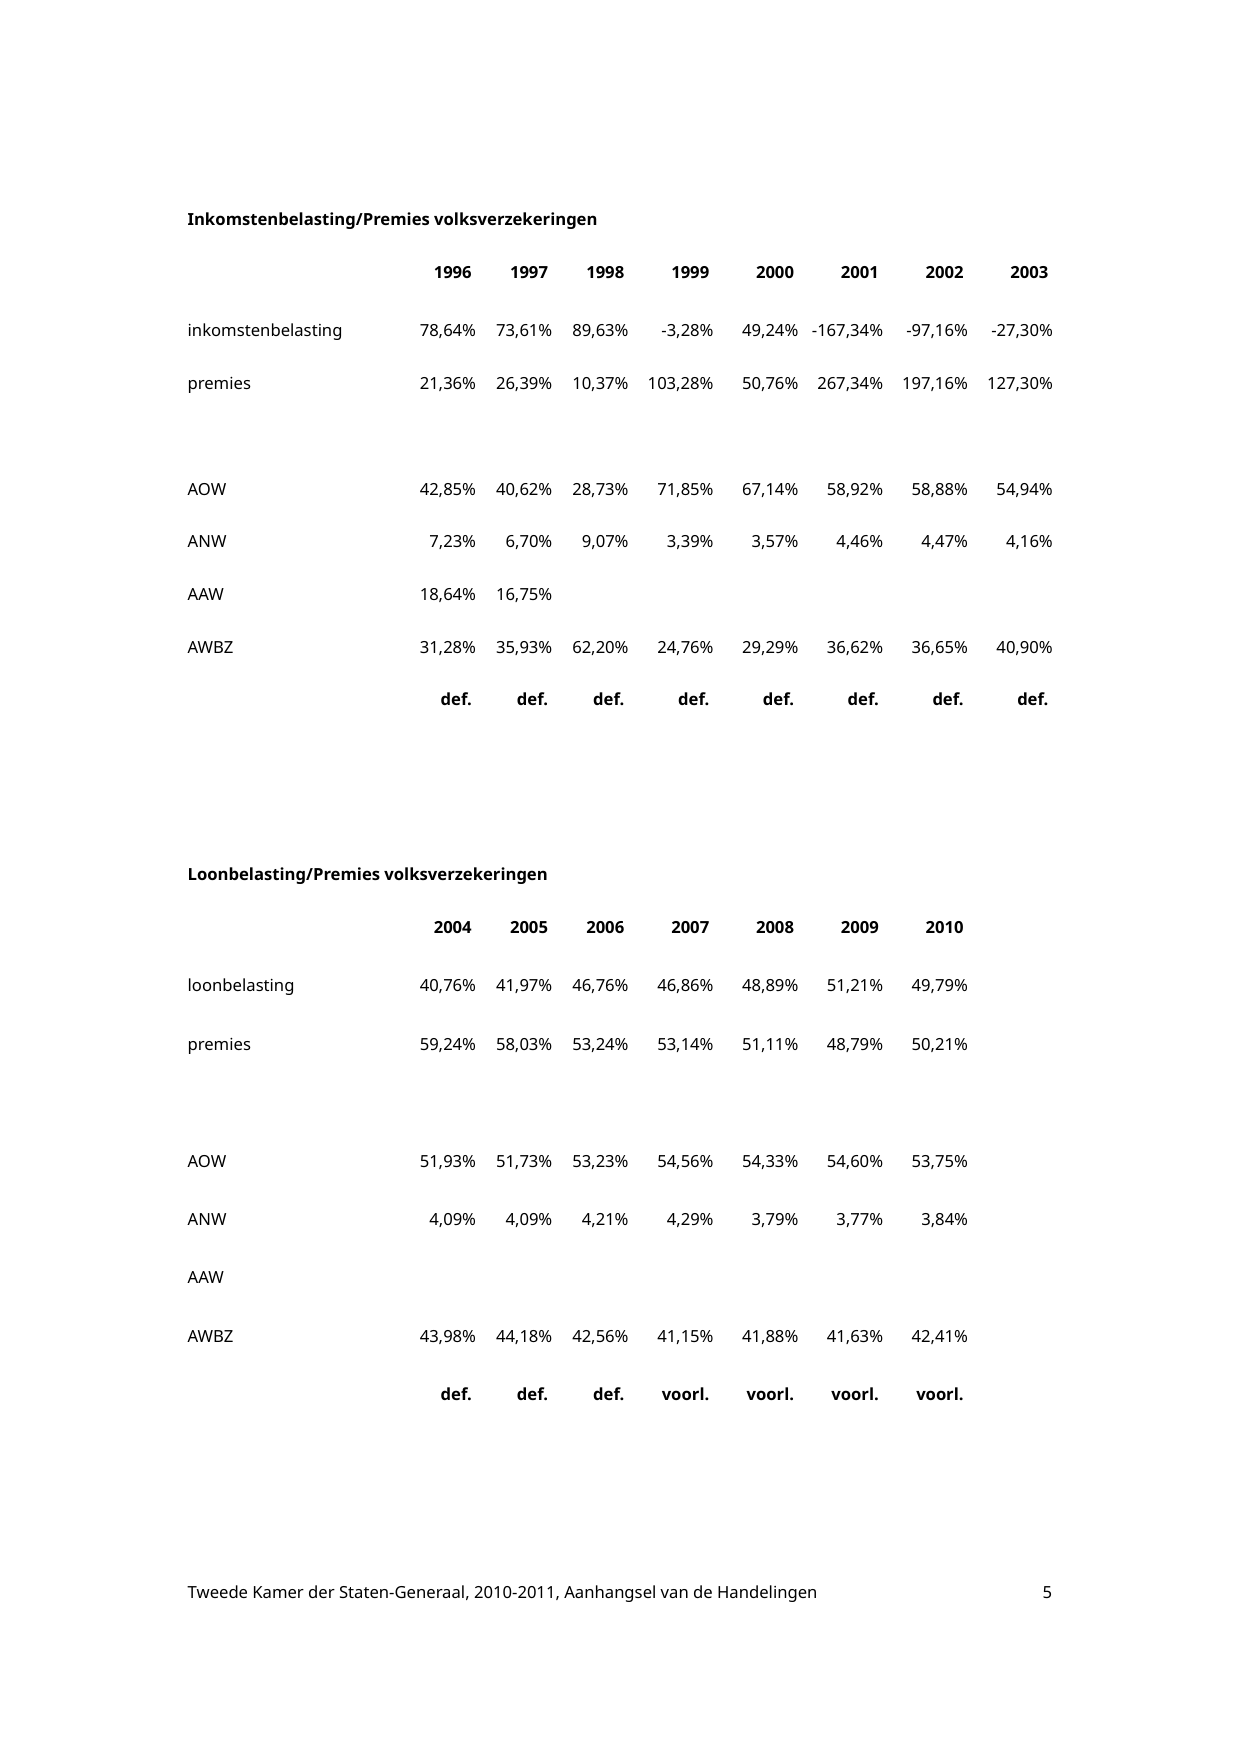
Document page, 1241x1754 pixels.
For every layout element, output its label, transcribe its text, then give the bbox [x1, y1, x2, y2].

table_cell [188, 425, 391, 477]
table_cell [188, 1091, 391, 1149]
table_cell [476, 425, 552, 477]
table_cell 41,88% [713, 1325, 798, 1383]
table_cell 48,89% [713, 974, 798, 1032]
table_cell 4,47% [883, 530, 968, 583]
table_cell [188, 1383, 391, 1441]
table_cell 127,30% [968, 372, 1053, 424]
table_cell 71,85% [629, 477, 713, 530]
table_cell [391, 1266, 476, 1324]
table_cell [713, 425, 798, 477]
table_cell AWBZ [188, 635, 391, 688]
table_cell 40,62% [476, 477, 552, 530]
table_cell [552, 1266, 628, 1324]
table_cell ANW [188, 530, 391, 583]
table_cell 2009 [798, 916, 883, 974]
table_cell [968, 974, 1053, 1032]
table_cell 46,86% [629, 974, 713, 1032]
table_cell [629, 583, 713, 635]
table_cell 43,98% [391, 1325, 476, 1383]
table_cell [713, 1091, 798, 1149]
table_cell [188, 261, 391, 319]
table_cell 42,56% [552, 1325, 628, 1383]
table_cell [391, 425, 476, 477]
table_cell 54,56% [629, 1149, 713, 1208]
table_cell AWBZ [188, 1325, 391, 1383]
table_cell 42,85% [391, 477, 476, 530]
table_cell [552, 1091, 628, 1149]
table_header Inkomstenbelasting/Premies volksverzekeringen [188, 208, 1053, 261]
table_cell 3,84% [883, 1208, 968, 1266]
table_cell [476, 1266, 552, 1324]
table_cell 18,64% [391, 583, 476, 635]
table_cell 7,23% [391, 530, 476, 583]
table_header Loonbelasting/Premies volksverzekeringen [188, 863, 1053, 916]
table_cell 267,34% [798, 372, 883, 424]
table_cell 36,65% [883, 635, 968, 688]
table_cell ANW [188, 1208, 391, 1266]
table_cell 59,24% [391, 1033, 476, 1091]
table_cell 2002 [883, 261, 968, 319]
table_cell voorl. [629, 1383, 713, 1441]
table_cell [968, 1091, 1053, 1149]
table_cell voorl. [883, 1383, 968, 1441]
table_cell 2003 [968, 261, 1053, 319]
table_cell 2006 [552, 916, 628, 974]
table_cell voorl. [798, 1383, 883, 1441]
table_cell 53,24% [552, 1033, 628, 1091]
table_cell 40,76% [391, 974, 476, 1032]
table_cell 1999 [629, 261, 713, 319]
table_cell [968, 1383, 1053, 1441]
table_cell premies [188, 1033, 391, 1091]
table_cell [629, 1091, 713, 1149]
table_cell 62,20% [552, 635, 628, 688]
table_cell def. [968, 688, 1053, 746]
table_cell 58,88% [883, 477, 968, 530]
table_cell 2004 [391, 916, 476, 974]
table_cell loonbelasting [188, 974, 391, 1032]
table_cell 28,73% [552, 477, 628, 530]
table_cell 51,11% [713, 1033, 798, 1091]
table_cell 2000 [713, 261, 798, 319]
table_cell [713, 583, 798, 635]
table_cell 103,28% [629, 372, 713, 424]
table_cell def. [391, 1383, 476, 1441]
table_cell [552, 425, 628, 477]
table_cell 197,16% [883, 372, 968, 424]
table_cell 3,77% [798, 1208, 883, 1266]
table_cell 1998 [552, 261, 628, 319]
table_cell 21,36% [391, 372, 476, 424]
table_cell 41,97% [476, 974, 552, 1032]
table_cell [968, 1033, 1053, 1091]
table_cell -27,30% [968, 319, 1053, 372]
table_cell def. [391, 688, 476, 746]
table_cell 1996 [391, 261, 476, 319]
table_cell [883, 583, 968, 635]
table_cell [968, 916, 1053, 974]
table_cell [968, 1266, 1053, 1324]
table_cell 89,63% [552, 319, 628, 372]
table_cell 50,76% [713, 372, 798, 424]
table_cell 46,76% [552, 974, 628, 1032]
table_cell 41,63% [798, 1325, 883, 1383]
table_cell 54,33% [713, 1149, 798, 1208]
table_cell 3,39% [629, 530, 713, 583]
table_cell [883, 425, 968, 477]
table_cell AAW [188, 1266, 391, 1324]
table_cell 4,09% [476, 1208, 552, 1266]
table_cell 67,14% [713, 477, 798, 530]
table_cell 4,16% [968, 530, 1053, 583]
table_cell 3,57% [713, 530, 798, 583]
table_cell 4,09% [391, 1208, 476, 1266]
table_cell 53,75% [883, 1149, 968, 1208]
table_cell 26,39% [476, 372, 552, 424]
table_cell 40,90% [968, 635, 1053, 688]
table_cell [188, 916, 391, 974]
table_cell AAW [188, 583, 391, 635]
table_cell def. [476, 1383, 552, 1441]
table_cell 36,62% [798, 635, 883, 688]
table_cell AOW [188, 1149, 391, 1208]
table_cell voorl. [713, 1383, 798, 1441]
table_cell def. [798, 688, 883, 746]
table_cell 4,21% [552, 1208, 628, 1266]
table_cell [883, 1091, 968, 1149]
table_cell 29,29% [713, 635, 798, 688]
table_cell 51,93% [391, 1149, 476, 1208]
table_cell 9,07% [552, 530, 628, 583]
table_cell 2010 [883, 916, 968, 974]
table_cell 3,79% [713, 1208, 798, 1266]
table_cell 2008 [713, 916, 798, 974]
table_cell 42,41% [883, 1325, 968, 1383]
table_cell [629, 1266, 713, 1324]
table_cell [798, 425, 883, 477]
table_cell 44,18% [476, 1325, 552, 1383]
table_cell AOW [188, 477, 391, 530]
table_cell 54,60% [798, 1149, 883, 1208]
table_cell [968, 1208, 1053, 1266]
table_cell [968, 583, 1053, 635]
table_cell 2007 [629, 916, 713, 974]
table_cell [968, 1149, 1053, 1208]
table_cell 51,21% [798, 974, 883, 1032]
table_cell def. [629, 688, 713, 746]
table_cell -3,28% [629, 319, 713, 372]
table_cell 48,79% [798, 1033, 883, 1091]
table_cell 24,76% [629, 635, 713, 688]
table_cell [798, 583, 883, 635]
table_cell def. [883, 688, 968, 746]
table_cell 78,64% [391, 319, 476, 372]
table_cell -167,34% [798, 319, 883, 372]
table_cell 49,79% [883, 974, 968, 1032]
table_cell [798, 1091, 883, 1149]
table_cell def. [552, 688, 628, 746]
table_cell 1997 [476, 261, 552, 319]
table_cell -97,16% [883, 319, 968, 372]
table_cell [629, 425, 713, 477]
table_cell [798, 1266, 883, 1324]
table_cell 2001 [798, 261, 883, 319]
table_cell def. [552, 1383, 628, 1441]
table_cell [188, 688, 391, 746]
table_cell 49,24% [713, 319, 798, 372]
table_cell [476, 1091, 552, 1149]
table_cell premies [188, 372, 391, 424]
table_cell [713, 1266, 798, 1324]
table_cell 53,23% [552, 1149, 628, 1208]
table_cell 53,14% [629, 1033, 713, 1091]
table_cell 73,61% [476, 319, 552, 372]
table_cell [968, 1325, 1053, 1383]
table_cell 41,15% [629, 1325, 713, 1383]
table_cell 58,03% [476, 1033, 552, 1091]
table_cell 6,70% [476, 530, 552, 583]
table_cell 51,73% [476, 1149, 552, 1208]
table_cell 4,46% [798, 530, 883, 583]
table_cell 10,37% [552, 372, 628, 424]
table_cell 4,29% [629, 1208, 713, 1266]
table_cell [883, 1266, 968, 1324]
table_cell [552, 583, 628, 635]
table_cell 58,92% [798, 477, 883, 530]
table_cell def. [713, 688, 798, 746]
table_cell 50,21% [883, 1033, 968, 1091]
table_cell [968, 425, 1053, 477]
table_cell 31,28% [391, 635, 476, 688]
table_cell def. [476, 688, 552, 746]
table_cell 54,94% [968, 477, 1053, 530]
table_cell [391, 1091, 476, 1149]
table_cell 35,93% [476, 635, 552, 688]
table_cell 16,75% [476, 583, 552, 635]
table_cell 2005 [476, 916, 552, 974]
table_cell inkomstenbelasting [188, 319, 391, 372]
